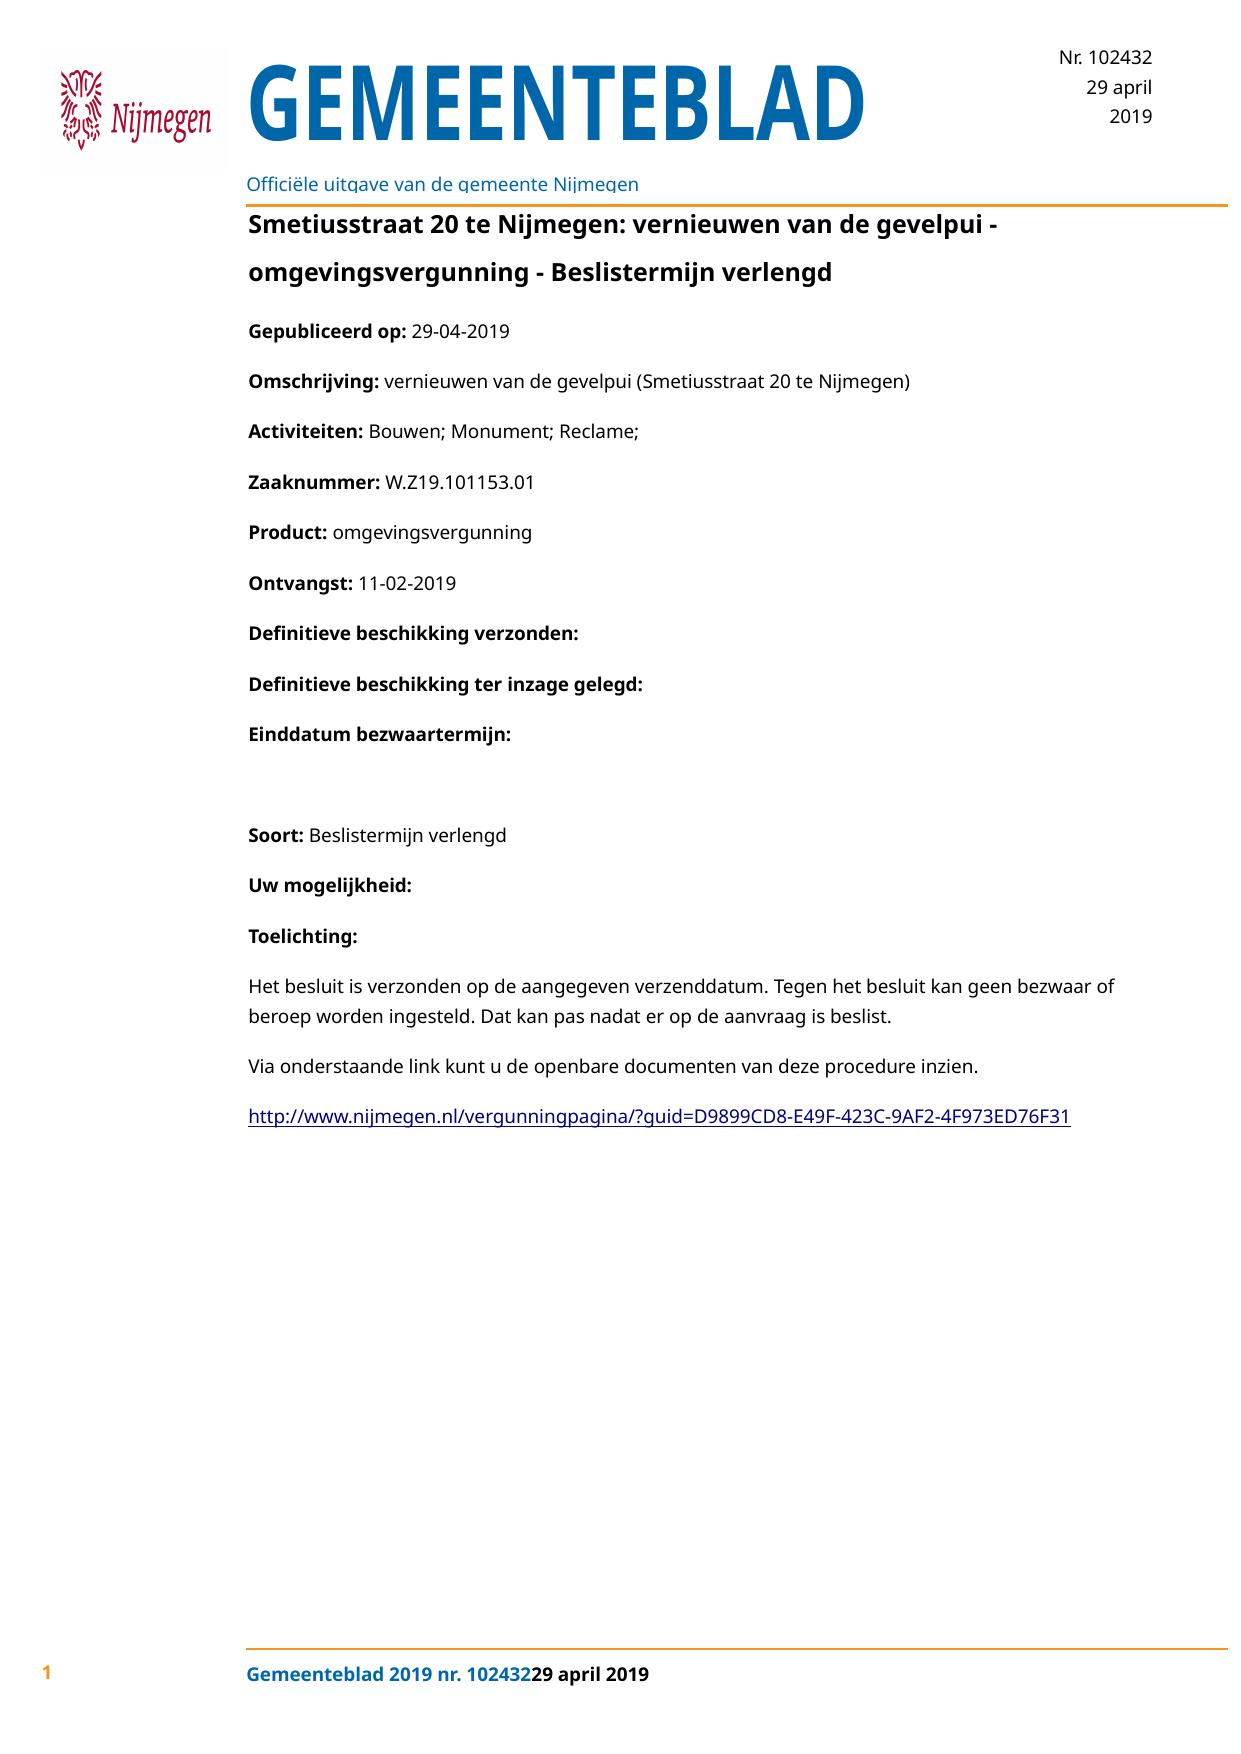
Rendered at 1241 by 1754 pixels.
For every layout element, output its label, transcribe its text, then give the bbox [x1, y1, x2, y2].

text Activiteiten: Bouwen; Monument; Reclame; [248, 419, 1152, 444]
text Via onderstaande link kunt u de openbare documenten van deze procedure inzien. [248, 1053, 1152, 1079]
text Definitieve beschikking verzonden: [248, 620, 1152, 646]
picture [41, 47, 231, 172]
text http://www.nijmegen.nl/vergunningpagina/?guid=D9899CD8-E49F-423C-9AF2-4F973ED76F31 [248, 1104, 1152, 1129]
text Definitieve beschikking ter inzage gelegd: [248, 671, 1152, 697]
text Omschrijving: vernieuwen van de gevelpui (Smetiusstraat 20 te Nijmegen) [248, 368, 1152, 394]
text Ontvangst: 11-02-2019 [248, 570, 1152, 596]
text Toelichting: [248, 923, 1152, 949]
text Einddatum bezwaartermijn: [248, 721, 1152, 747]
text Soort: Beslistermijn verlengd [248, 822, 1152, 848]
text Het besluit is verzonden op de aangegeven verzenddatum. Tegen het besluit kan geen bezwaar of beroep worden ingesteld. Dat kan pas nadat er op de aanvraag is beslist. [248, 973, 1152, 1029]
text Gepubliceerd op: 29-04-2019 [248, 318, 1152, 344]
text Product: omgevingsvergunning [248, 519, 1152, 545]
text Smetiusstraat 20 te Nijmegen: vernieuwen van de gevelpui - omgevingsvergunning - Beslistermijn verlengd [248, 207, 1152, 288]
text Uw mogelijkheid: [248, 872, 1152, 898]
text Zaaknummer: W.Z19.101153.01 [248, 469, 1152, 495]
